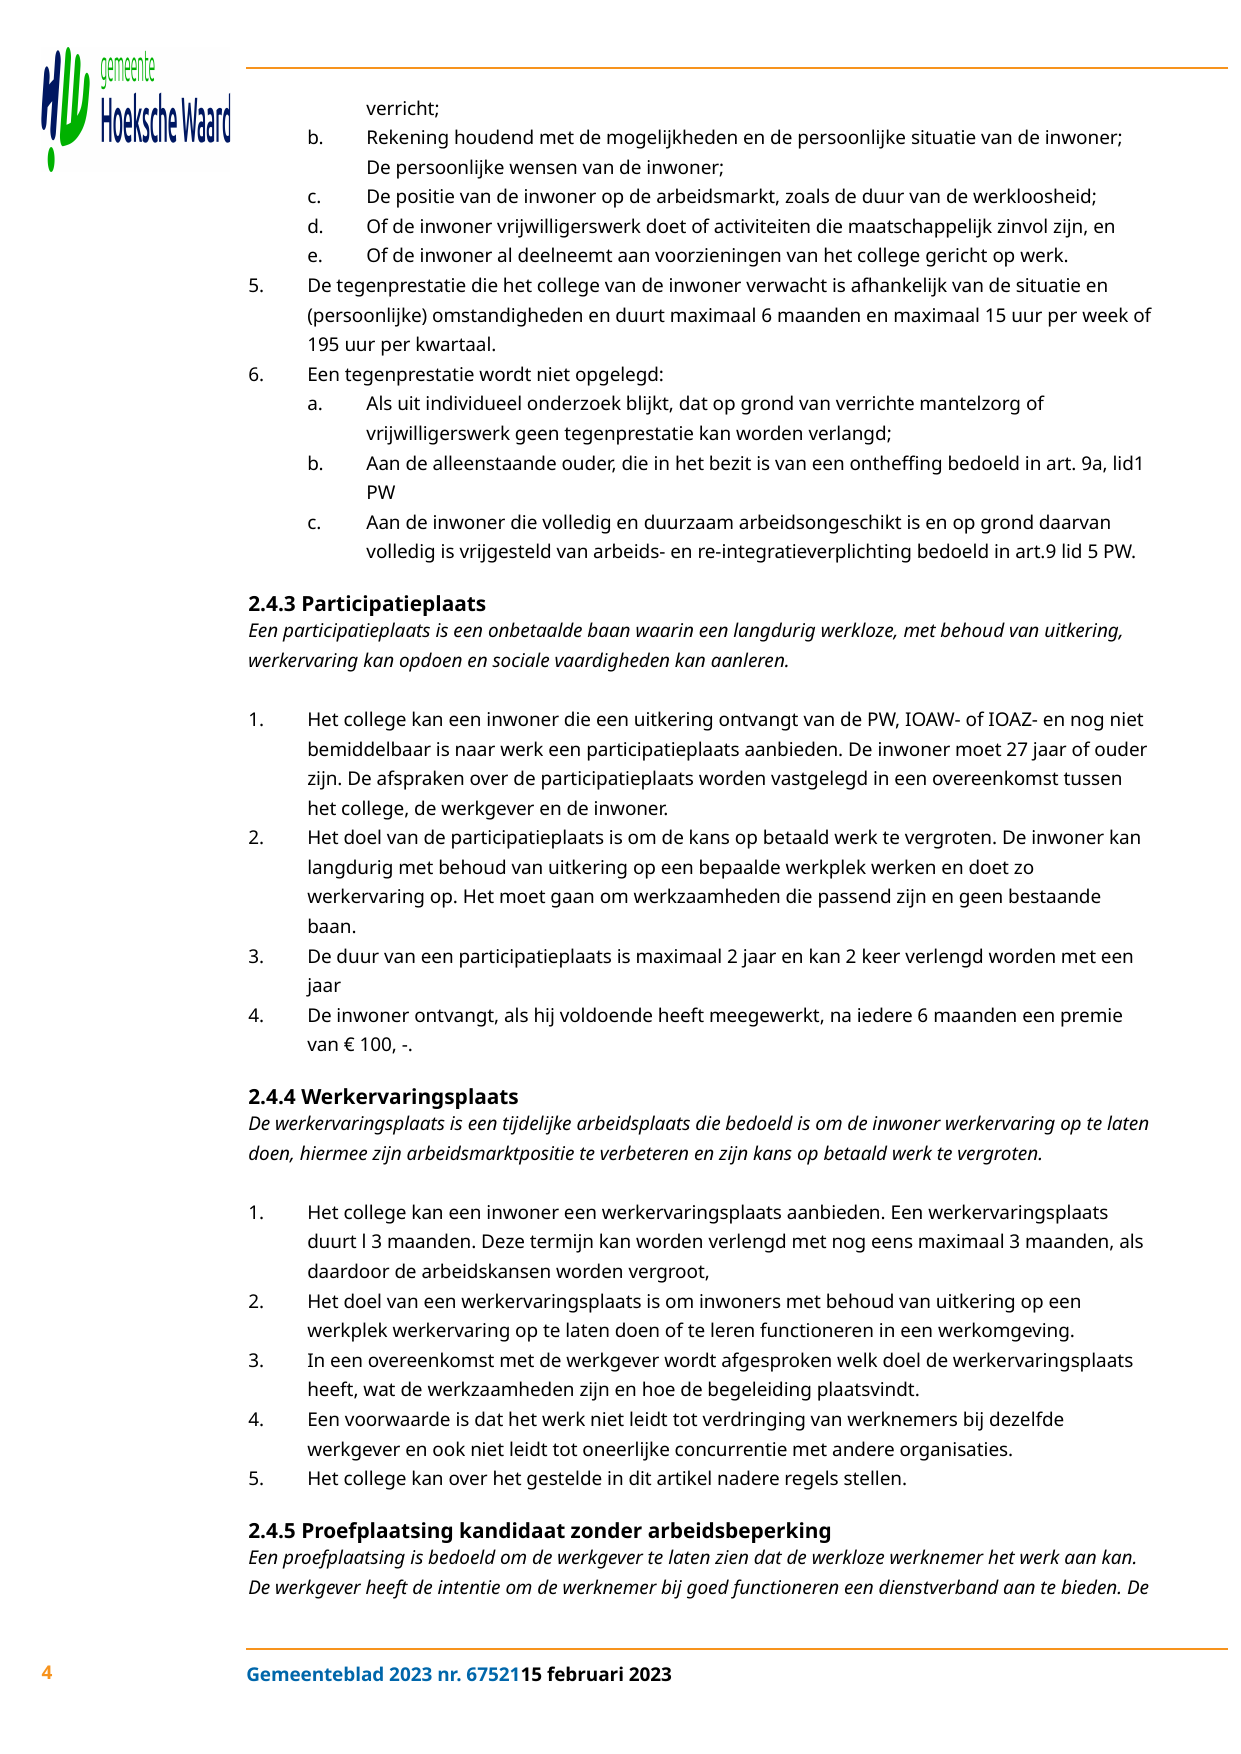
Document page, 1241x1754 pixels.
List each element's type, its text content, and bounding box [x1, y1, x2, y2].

list In een overeenkomst met de werkgever wordt afgesproken welk doel de werkervaringsplaats heeft, wat de werkzaamheden zijn en hoe de begeleiding plaatsvindt. [248, 1347, 1152, 1402]
text 2.4.3 Participatieplaats [248, 589, 1152, 617]
list Het college kan een inwoner een werkervaringsplaats aanbieden. Een werkervaringsplaats duurt l 3 maanden. Deze termijn kan worden verlengd met nog eens maximaal 3 maanden, als daardoor de arbeidskansen worden vergroot, [248, 1199, 1152, 1284]
list De positie van de inwoner op de arbeidsmarkt, zoals de duur van de werkloosheid; [307, 183, 1152, 209]
text De werkervaringsplaats is een tijdelijke arbeidsplaats die bedoeld is om de inwoner werkervaring op te laten doen, hiermee zijn arbeidsmarktpositie te verbeteren en zijn kans op betaald werk te vergroten. [248, 1110, 1152, 1166]
list Aan de inwoner die volledig en duurzaam arbeidsongeschikt is en op grond daarvan volledig is vrijgesteld van arbeids- en re-integratieverplichting bedoeld in art.9 lid 5 PW. [307, 509, 1152, 564]
list De duur van een participatieplaats is maximaal 2 jaar en kan 2 keer verlengd worden met een jaar [248, 943, 1152, 998]
list De tegenprestatie die het college van de inwoner verwacht is afhankelijk van de situatie en (persoonlijke) omstandigheden en duurt maximaal 6 maanden en maximaal 15 uur per week of 195 uur per kwartaal. [248, 272, 1152, 357]
list Aan de alleenstaande ouder, die in het bezit is van een ontheffing bedoeld in art. 9a, lid1 PW [307, 450, 1152, 505]
list Een voorwaarde is dat het werk niet leidt tot verdringing van werknemers bij dezelfde werkgever en ook niet leidt tot oneerlijke concurrentie met andere organisaties. [248, 1406, 1152, 1462]
list De inwoner ontvangt, als hij voldoende heeft meegewerkt, na iedere 6 maanden een premie van € 100, -. [248, 1002, 1152, 1057]
list Het college kan over het gestelde in dit artikel nadere regels stellen. [248, 1465, 1152, 1491]
list Of de inwoner vrijwilligerswerk doet of activiteiten die maatschappelijk zinvol zijn, en [307, 213, 1152, 239]
list Het college kan een inwoner die een uitkering ontvangt van de PW, IOAW- of IOAZ- en nog niet bemiddelbaar is naar werk een participatieplaats aanbieden. De inwoner moet 27 jaar of ouder zijn. De afspraken over de participatieplaats worden vastgelegd in een overeenkomst tussen het college, de werkgever en de inwoner. [248, 706, 1152, 821]
list Rekening houdend met de mogelijkheden en de persoonlijke situatie van de inwoner; [307, 124, 1152, 150]
list De persoonlijke wensen van de inwoner; [307, 154, 1152, 180]
list Het doel van de participatieplaats is om de kans op betaald werk te vergroten. De inwoner kan langdurig met behoud van uitkering op een bepaalde werkplek werken en doet zo werkervaring op. Het moet gaan om werkzaamheden die passend zijn en geen bestaande baan. [248, 824, 1152, 939]
text 2.4.4 Werkervaringsplaats [248, 1082, 1152, 1110]
list Een tegenprestatie wordt niet opgelegd: [248, 361, 1152, 387]
text 2.4.5 Proefplaatsing kandidaat zonder arbeidsbeperking [248, 1516, 1152, 1544]
list Of de inwoner al deelneemt aan voorzieningen van het college gericht op werk. [307, 243, 1152, 268]
picture [41, 47, 231, 172]
list Het doel van een werkervaringsplaats is om inwoners met behoud van uitkering op een werkplek werkervaring op te laten doen of te leren functioneren in een werkomgeving. [248, 1288, 1152, 1343]
list Als uit individueel onderzoek blijkt, dat op grond van verrichte mantelzorg of vrijwilligerswerk geen tegenprestatie kan worden verlangd; [307, 391, 1152, 446]
text Een participatieplaats is een onbetaalde baan waarin een langdurig werkloze, met behoud van uitkering, werkervaring kan opdoen en sociale vaardigheden kan aanleren. [248, 617, 1152, 673]
text Een proefplaatsing is bedoeld om de werkgever te laten zien dat de werkloze werknemer het werk aan kan. De werkgever heeft de intentie om de werknemer bij goed functioneren een dienstverband aan te bieden. De [248, 1544, 1152, 1599]
list verricht; [307, 95, 1152, 121]
